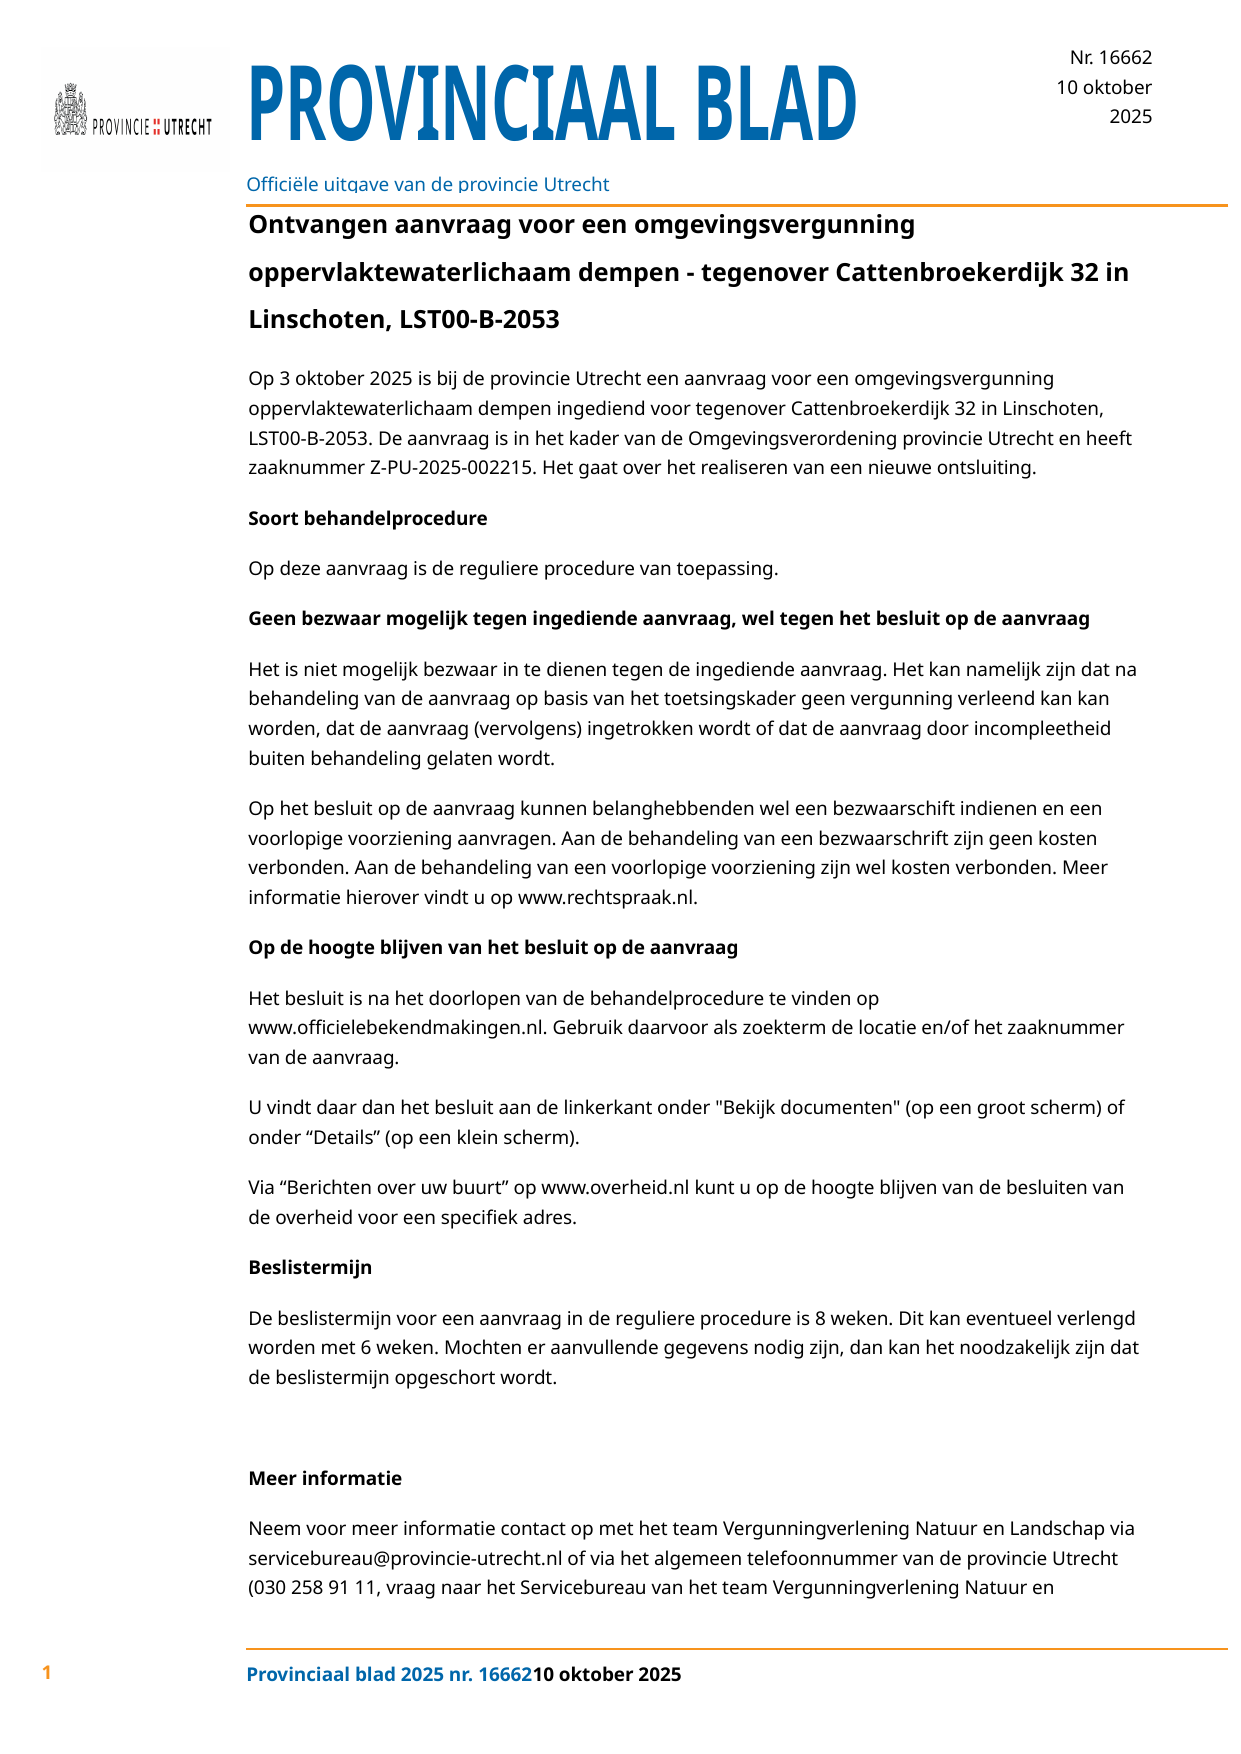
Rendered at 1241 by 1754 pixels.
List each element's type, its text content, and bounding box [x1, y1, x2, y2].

text Op 3 oktober 2025 is bij de provincie Utrecht een aanvraag voor een omgevingsvergunning oppervlaktewaterlichaam dempen ingediend voor tegenover Cattenbroekerdijk 32 in Linschoten, LST00-B-2053. De aanvraag is in het kader van de Omgevingsverordening provincie Utrecht en heeft zaaknummer Z-PU-2025-002215. Het gaat over het realiseren van een nieuwe ontsluiting. [248, 366, 1152, 480]
text Op de hoogte blijven van het besluit op de aanvraag [248, 934, 1152, 960]
text Meer informatie [248, 1465, 1152, 1490]
text Soort behandelprocedure [248, 505, 1152, 530]
text Ontvangen aanvraag voor een omgevingsvergunning oppervlaktewaterlichaam dempen - tegenover Cattenbroekerdijk 32 in Linschoten, LST00-B-2053 [248, 207, 1152, 336]
text U vindt daar dan het besluit aan de linkerkant onder "Bekijk documenten" (op een groot scherm) of onder “Details” (op een klein scherm). [248, 1094, 1152, 1149]
picture [41, 47, 231, 172]
text Op deze aanvraag is de reguliere procedure van toepassing. [248, 555, 1152, 581]
text De beslistermijn voor een aanvraag in de reguliere procedure is 8 weken. Dit kan eventueel verlengd worden met 6 weken. Mochten er aanvullende gegevens nodig zijn, dan kan het noodzakelijk zijn dat de beslistermijn opgeschort wordt. [248, 1305, 1152, 1389]
text Op het besluit op de aanvraag kunnen belanghebbenden wel een bezwaarschift indienen en een voorlopige voorziening aanvragen. Aan de behandeling van een bezwaarschrift zijn geen kosten verbonden. Aan de behandeling van een voorlopige voorziening zijn wel kosten verbonden. Meer informatie hierover vindt u op www.rechtspraak.nl. [248, 795, 1152, 909]
text Via “Berichten over uw buurt” op www.overheid.nl kunt u op de hoogte blijven van de besluiten van de overheid voor een specifiek adres. [248, 1174, 1152, 1229]
text Het besluit is na het doorlopen van de behandelprocedure te vinden op www.officielebekendmakingen.nl. Gebruik daarvoor als zoekterm de locatie en/of het zaaknummer van de aanvraag. [248, 985, 1152, 1069]
text Beslistermijn [248, 1254, 1152, 1280]
text Geen bezwaar mogelijk tegen ingediende aanvraag, wel tegen het besluit op de aanvraag [248, 606, 1152, 631]
text Neem voor meer informatie contact op met het team Vergunningverlening Natuur en Landschap via servicebureau@provincie-utrecht.nl of via het algemeen telefoonnummer van de provincie Utrecht (030 258 91 11, vraag naar het Servicebureau van het team Vergunningverlening Natuur en [248, 1515, 1152, 1600]
text Het is niet mogelijk bezwaar in te dienen tegen de ingediende aanvraag. Het kan namelijk zijn dat na behandeling van de aanvraag op basis van het toetsingskader geen vergunning verleend kan kan worden, dat de aanvraag (vervolgens) ingetrokken wordt of dat de aanvraag door incompleetheid buiten behandeling gelaten wordt. [248, 656, 1152, 770]
